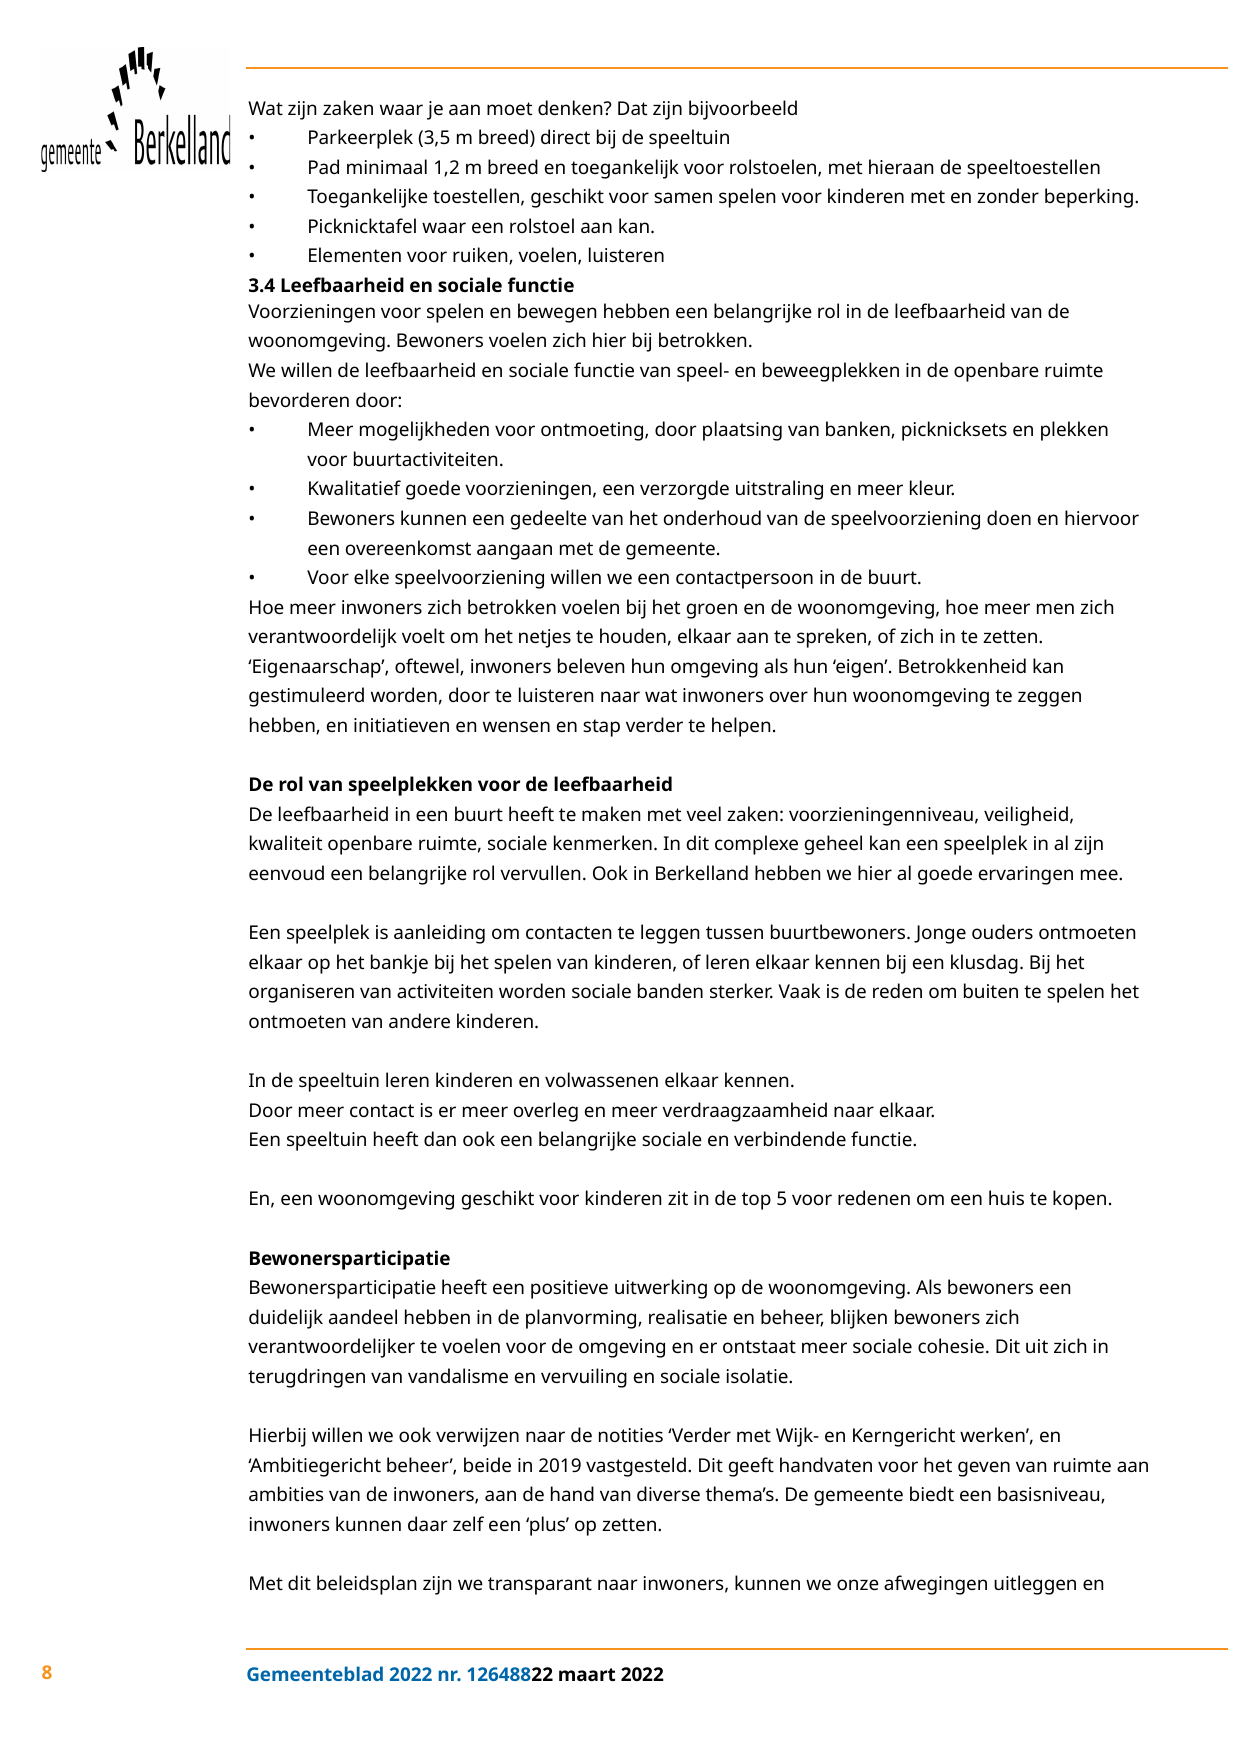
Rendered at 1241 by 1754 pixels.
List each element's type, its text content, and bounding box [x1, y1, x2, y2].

list Bewoners kunnen een gedeelte van het onderhoud van de speelvoorziening doen en hiervoor een overeenkomst aangaan met de gemeente. [248, 505, 1152, 560]
text En, een woonomgeving geschikt voor kinderen zit in de top 5 voor redenen om een huis te kopen. [248, 1186, 1152, 1211]
text Met dit beleidsplan zijn we transparant naar inwoners, kunnen we onze afwegingen uitleggen en [248, 1570, 1152, 1596]
text Een speelplek is aanleiding om contacten te leggen tussen buurtbewoners. Jonge ouders ontmoeten elkaar op het bankje bij het spelen van kinderen, of leren elkaar kennen bij een klusdag. Bij het organiseren van activiteiten worden sociale banden sterker. Vaak is de reden om buiten te spelen het ontmoeten van andere kinderen. [248, 919, 1152, 1034]
text Bewonersparticipatie [248, 1245, 1152, 1270]
text 3.4 Leefbaarheid en sociale functie [248, 272, 1152, 298]
list Pad minimaal 1,2 m breed en toegankelijk voor rolstoelen, met hieraan de speeltoestellen [248, 154, 1152, 180]
text Een speeltuin heeft dan ook een belangrijke sociale en verbindende functie. [248, 1126, 1152, 1152]
list Picknicktafel waar een rolstoel aan kan. [248, 213, 1152, 239]
text Voorzieningen voor spelen en bewegen hebben een belangrijke rol in de leefbaarheid van de woonomgeving. Bewoners voelen zich hier bij betrokken. [248, 298, 1152, 353]
list Parkeerplek (3,5 m breed) direct bij de speeltuin [248, 124, 1152, 150]
text Hierbij willen we ook verwijzen naar de notities ‘Verder met Wijk- en Kerngericht werken’, en ‘Ambitiegericht beheer’, beide in 2019 vastgesteld. Dit geeft handvaten voor het geven van ruimte aan ambities van de inwoners, aan de hand van diverse thema’s. De gemeente biedt een basisniveau, inwoners kunnen daar zelf een ‘plus’ op zetten. [248, 1422, 1152, 1537]
text Door meer contact is er meer overleg en meer verdraagzaamheid naar elkaar. [248, 1097, 1152, 1122]
picture [41, 47, 231, 172]
text We willen de leefbaarheid en sociale functie van speel- en beweegplekken in de openbare ruimte bevorderen door: [248, 357, 1152, 412]
text Bewonersparticipatie heeft een positieve uitwerking op de woonomgeving. Als bewoners een duidelijk aandeel hebben in de planvorming, realisatie en beheer, blijken bewoners zich verantwoordelijker te voelen voor de omgeving en er ontstaat meer sociale cohesie. Dit uit zich in terugdringen van vandalisme en vervuiling en sociale isolatie. [248, 1274, 1152, 1389]
list Toegankelijke toestellen, geschikt voor samen spelen voor kinderen met en zonder beperking. [248, 183, 1152, 209]
text Wat zijn zaken waar je aan moet denken? Dat zijn bijvoorbeeld [248, 95, 1152, 121]
list Meer mogelijkheden voor ontmoeting, door plaatsing van banken, picknicksets en plekken voor buurtactiviteiten. [248, 416, 1152, 472]
text Hoe meer inwoners zich betrokken voelen bij het groen en de woonomgeving, hoe meer men zich verantwoordelijk voelt om het netjes te houden, elkaar aan te spreken, of zich in te zetten. ‘Eigenaarschap’, oftewel, inwoners beleven hun omgeving als hun ‘eigen’. Betrokkenheid kan gestimuleerd worden, door te luisteren naar wat inwoners over hun woonomgeving te zeggen hebben, en initiatieven en wensen en stap verder te helpen. [248, 594, 1152, 738]
list Kwalitatief goede voorzieningen, een verzorgde uitstraling en meer kleur. [248, 476, 1152, 501]
text De leefbaarheid in een buurt heeft te maken met veel zaken: voorzieningenniveau, veiligheid, kwaliteit openbare ruimte, sociale kenmerken. In dit complexe geheel kan een speelplek in al zijn eenvoud een belangrijke rol vervullen. Ook in Berkelland hebben we hier al goede ervaringen mee. [248, 801, 1152, 886]
text De rol van speelplekken voor de leefbaarheid [248, 771, 1152, 797]
list Elementen voor ruiken, voelen, luisteren [248, 243, 1152, 268]
text In de speeltuin leren kinderen en volwassenen elkaar kennen. [248, 1067, 1152, 1093]
list Voor elke speelvoorziening willen we een contactpersoon in de buurt. [248, 564, 1152, 590]
